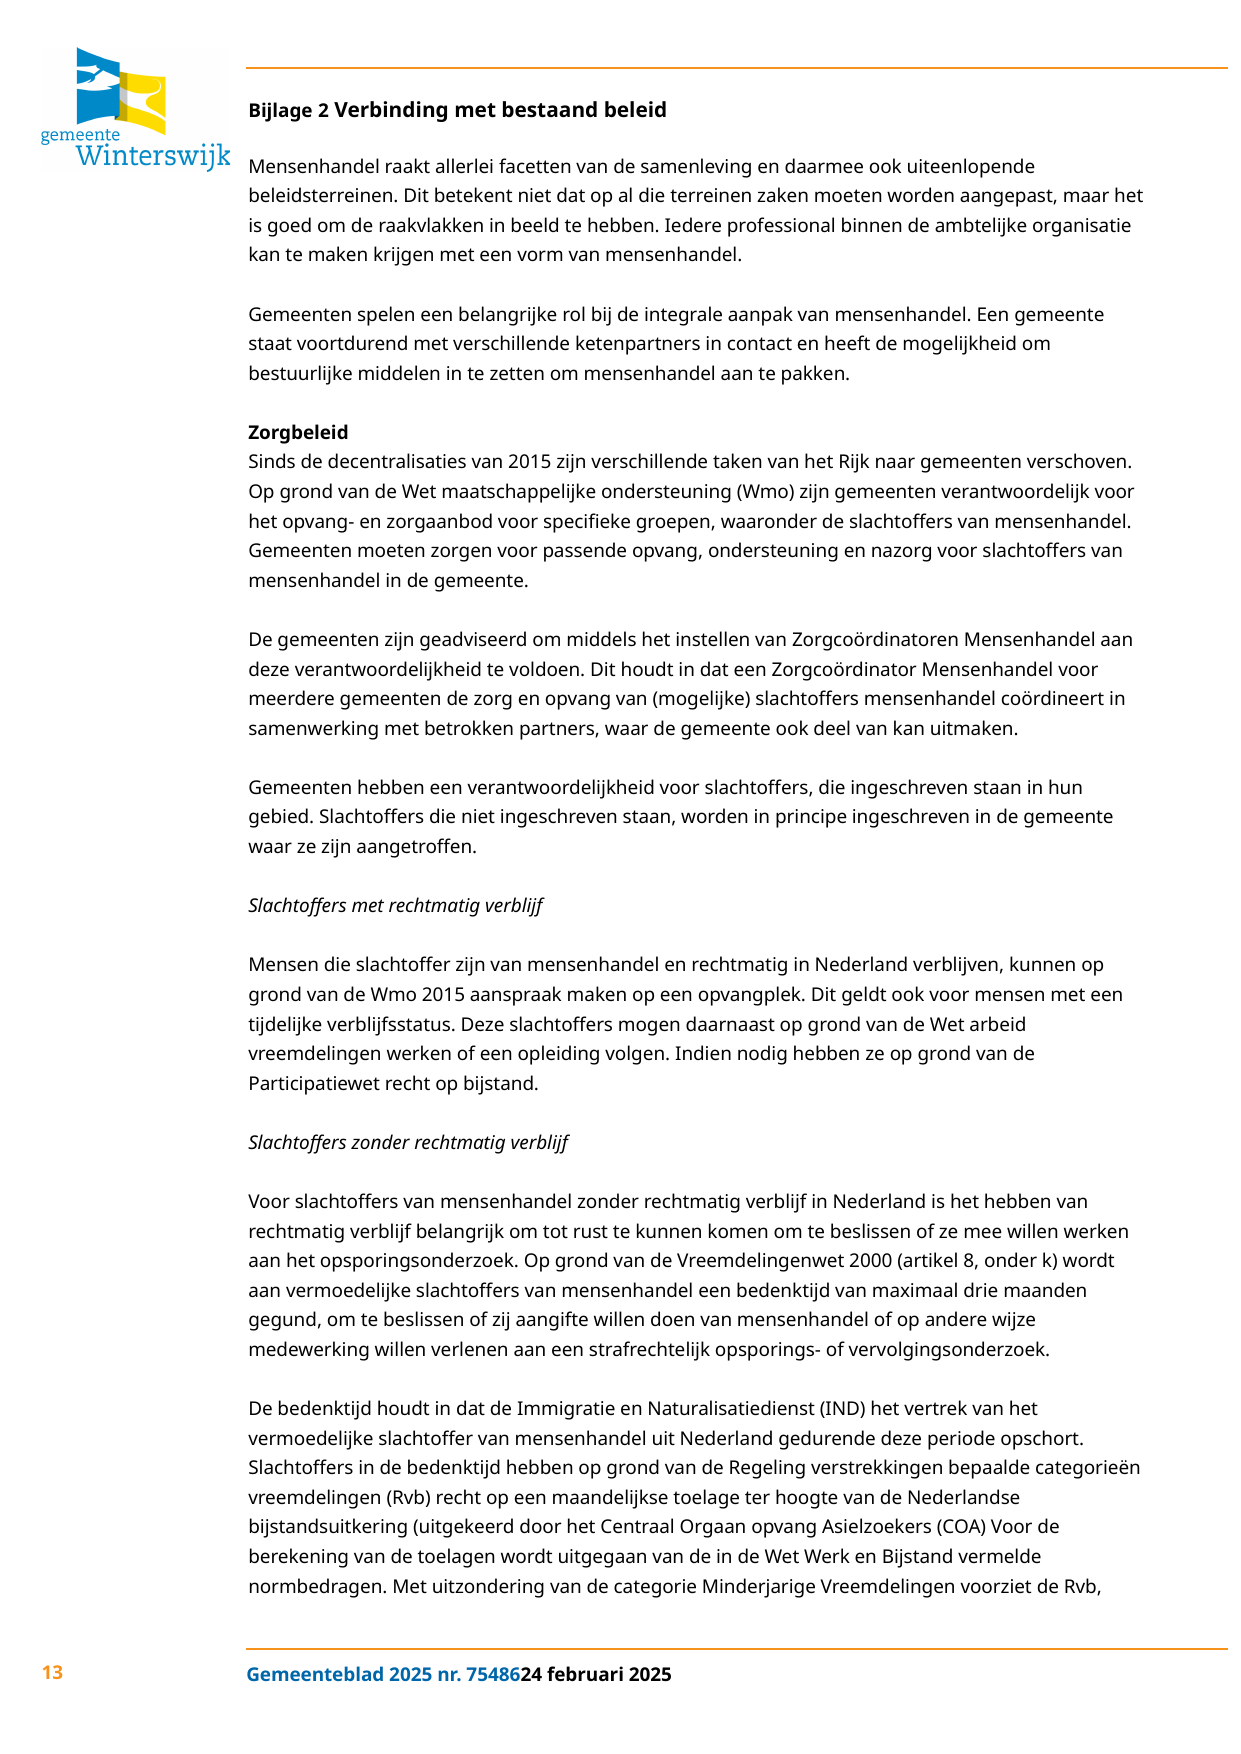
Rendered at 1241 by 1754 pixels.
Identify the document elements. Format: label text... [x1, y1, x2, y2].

text Gemeenten spelen een belangrijke rol bij de integrale aanpak van mensenhandel. Een gemeente staat voortdurend met verschillende ketenpartners in contact en heeft de mogelijkheid om bestuurlijke middelen in te zetten om mensenhandel aan te pakken. [248, 301, 1152, 386]
text Slachtoffers zonder rechtmatig verblijf [248, 1129, 1152, 1155]
text Slachtoffers met rechtmatig verblijf [248, 892, 1152, 918]
text Mensenhandel raakt allerlei facetten van de samenleving en daarmee ook uiteenlopende beleidsterreinen. Dit betekent niet dat op al die terreinen zaken moeten worden aangepast, maar het is goed om de raakvlakken in beeld te hebben. Iedere professional binnen de ambtelijke organisatie kan te maken krijgen met een vorm van mensenhandel. [248, 153, 1152, 267]
text Bijlage 2 Verbinding met bestaand beleid [248, 95, 1152, 123]
text Zorgbeleid [248, 419, 1152, 445]
picture [225, 153, 231, 162]
text Mensen die slachtoffer zijn van mensenhandel en rechtmatig in Nederland verblijven, kunnen op grond van de Wmo 2015 aanspraak maken op een opvangplek. Dit geldt ook voor mensen met een tijdelijke verblijfsstatus. Deze slachtoffers mogen daarnaast op grond van de Wet arbeid vreemdelingen werken of een opleiding volgen. Indien nodig hebben ze op grond van de Participatiewet recht op bijstand. [248, 952, 1152, 1096]
text Voor slachtoffers van mensenhandel zonder rechtmatig verblijf in Nederland is het hebben van rechtmatig verblijf belangrijk om tot rust te kunnen komen om te beslissen of ze mee willen werken aan het opsporingsonderzoek. Op grond van de Vreemdelingenwet 2000 (artikel 8, onder k) wordt aan vermoedelijke slachtoffers van mensenhandel een bedenktijd van maximaal drie maanden gegund, om te beslissen of zij aangifte willen doen van mensenhandel of op andere wijze medewerking willen verlenen aan een strafrechtelijk opsporings- of vervolgingsonderzoek. [248, 1188, 1152, 1362]
text Sinds de decentralisaties van 2015 zijn verschillende taken van het Rijk naar gemeenten verschoven. Op grond van de Wet maatschappelijke ondersteuning (Wmo) zijn gemeenten verantwoordelijk voor het opvang- en zorgaanbod voor specifieke groepen, waaronder de slachtoffers van mensenhandel. Gemeenten moeten zorgen voor passende opvang, ondersteuning en nazorg voor slachtoffers van mensenhandel in de gemeente. [248, 449, 1152, 593]
text De gemeenten zijn geadviseerd om middels het instellen van Zorgcoördinatoren Mensenhandel aan deze verantwoordelijkheid te voldoen. Dit houdt in dat een Zorgcoördinator Mensenhandel voor meerdere gemeenten de zorg en opvang van (mogelijke) slachtoffers mensenhandel coördineert in samenwerking met betrokken partners, waar de gemeente ook deel van kan uitmaken. [248, 626, 1152, 741]
text Gemeenten hebben een verantwoordelijkheid voor slachtoffers, die ingeschreven staan in hun gebied. Slachtoffers die niet ingeschreven staan, worden in principe ingeschreven in de gemeente waar ze zijn aangetroffen. [248, 774, 1152, 859]
text De bedenktijd houdt in dat de Immigratie en Naturalisatiedienst (IND) het vertrek van het vermoedelijke slachtoffer van mensenhandel uit Nederland gedurende deze periode opschort. Slachtoffers in de bedenktijd hebben op grond van de Regeling verstrekkingen bepaalde categorieën vreemdelingen (Rvb) recht op een maandelijkse toelage ter hoogte van de Nederlandse bijstandsuitkering (uitgekeerd door het Centraal Orgaan opvang Asielzoekers (COA) Voor de berekening van de toelagen wordt uitgegaan van de in de Wet Werk en Bijstand vermelde normbedragen. Met uitzondering van de categorie Minderjarige Vreemdelingen voorziet de Rvb, [248, 1395, 1152, 1599]
picture [41, 47, 231, 172]
